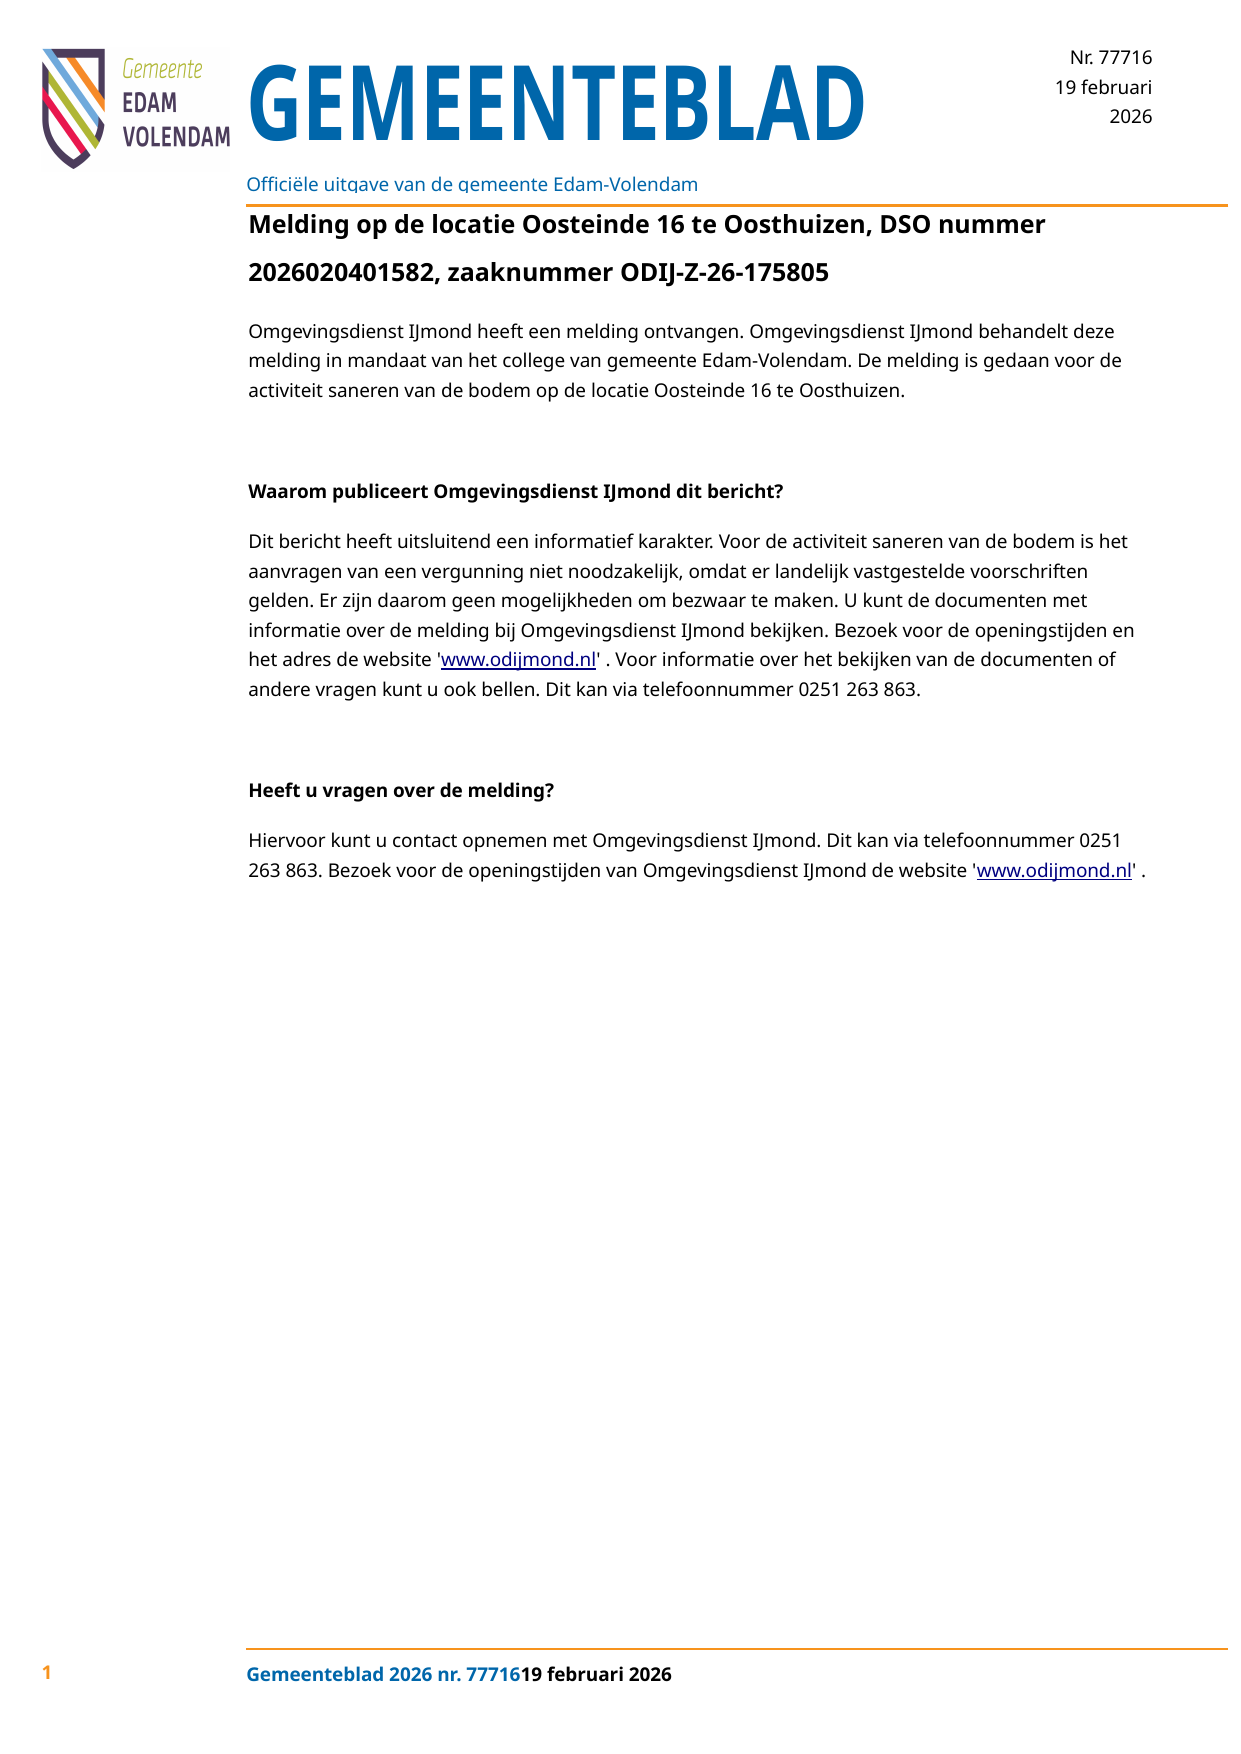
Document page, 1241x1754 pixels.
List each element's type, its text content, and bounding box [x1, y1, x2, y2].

picture [41, 47, 231, 172]
text Dit bericht heeft uitsluitend een informatief karakter. Voor de activiteit saneren van de bodem is het aanvragen van een vergunning niet noodzakelijk, omdat er landelijk vastgestelde voorschriften gelden. Er zijn daarom geen mogelijkheden om bezwaar te maken. U kunt de documenten met informatie over de melding bij Omgevingsdienst IJmond bekijken. Bezoek voor de openingstijden en het adres de website 'www.odijmond.nl' . Voor informatie over het bekijken van de documenten of andere vragen kunt u ook bellen. Dit kan via telefoonnummer 0251 263 863. [248, 528, 1152, 702]
text Heeft u vragen over de melding? [248, 777, 1152, 803]
text Hiervoor kunt u contact opnemen met Omgevingsdienst IJmond. Dit kan via telefoonnummer 0251 263 863. Bezoek voor de openingstijden van Omgevingsdienst IJmond de website 'www.odijmond.nl' . [248, 827, 1152, 883]
text Waarom publiceert Omgevingsdienst IJmond dit bericht? [248, 478, 1152, 504]
text Omgevingsdienst IJmond heeft een melding ontvangen. Omgevingsdienst IJmond behandelt deze melding in mandaat van het college van gemeente Edam-Volendam. De melding is gedaan voor de activiteit saneren van de bodem op de locatie Oosteinde 16 te Oosthuizen. [248, 318, 1152, 403]
text Melding op de locatie Oosteinde 16 te Oosthuizen, DSO nummer 2026020401582, zaaknummer ODIJ-Z-26-175805 [248, 207, 1152, 288]
